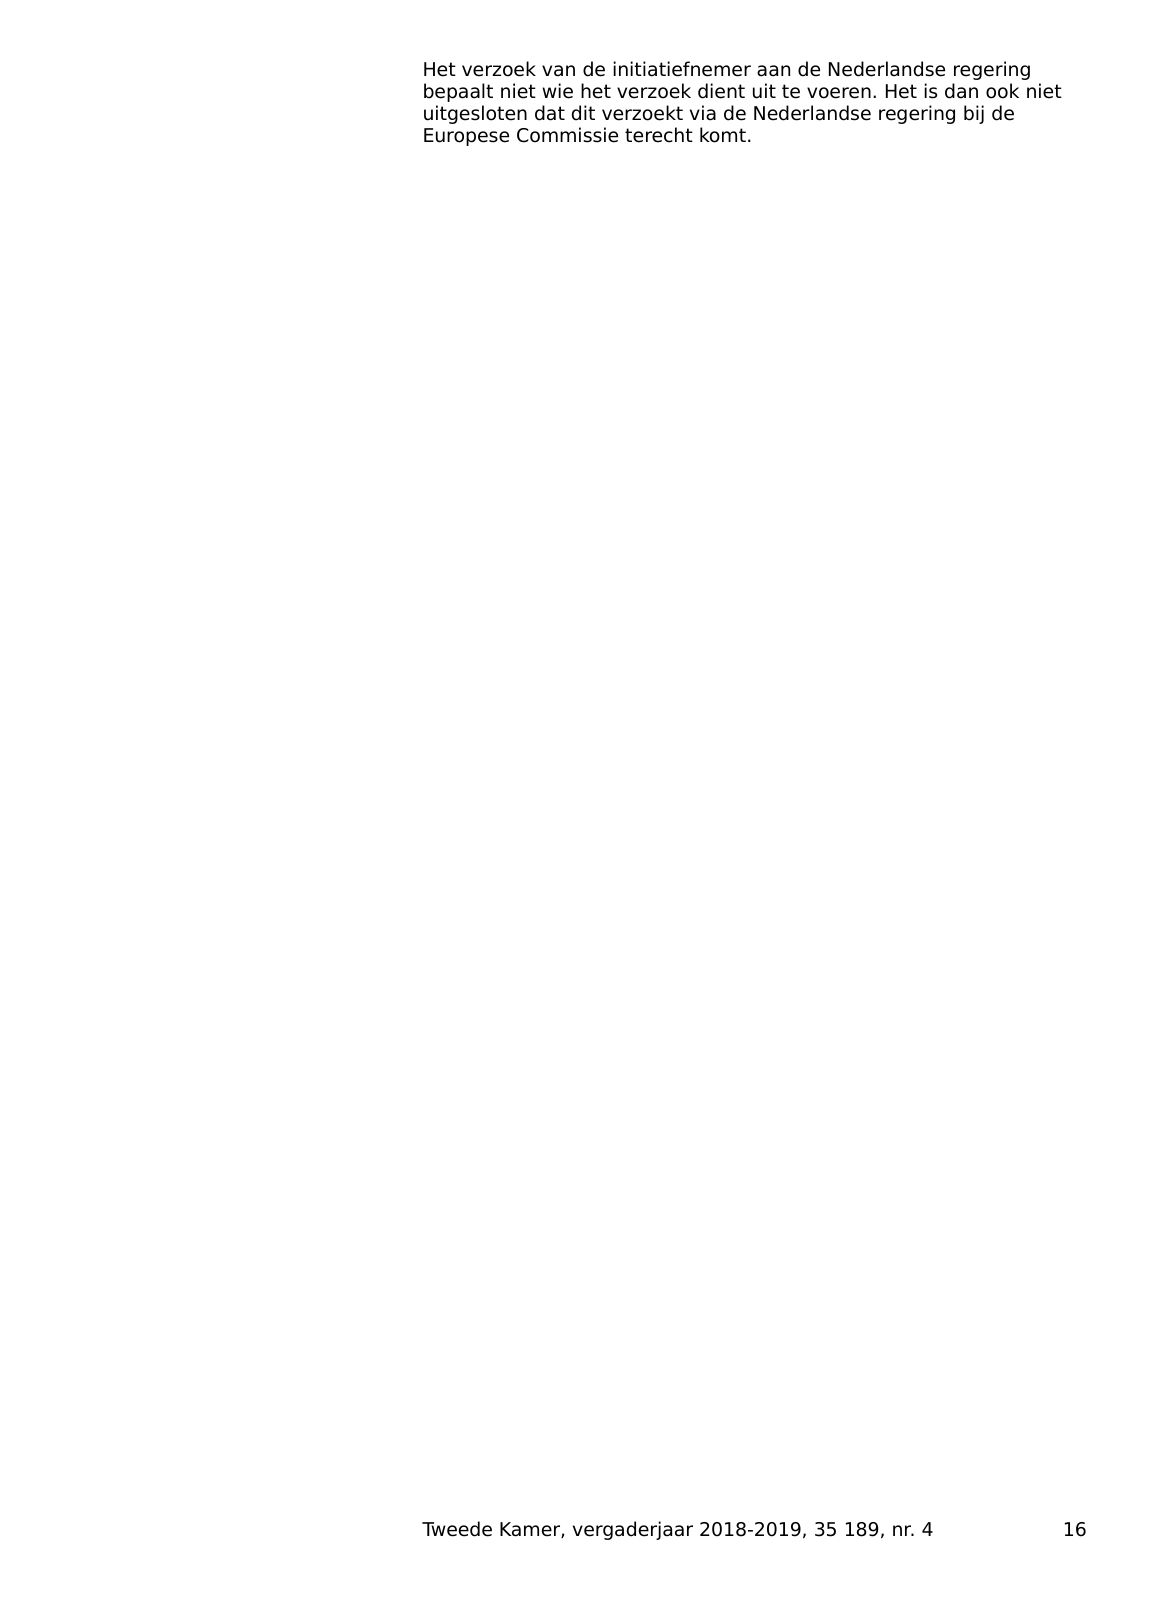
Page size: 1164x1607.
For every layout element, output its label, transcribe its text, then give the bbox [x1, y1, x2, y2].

text Het verzoek van de initiatiefnemer aan de Nederlandse regering bepaalt niet wie het verzoek dient uit te voeren. Het is dan ook niet uitgesloten dat dit verzoekt via de Nederlandse regering bij de Europese Commissie terecht komt. [422, 59, 1087, 147]
